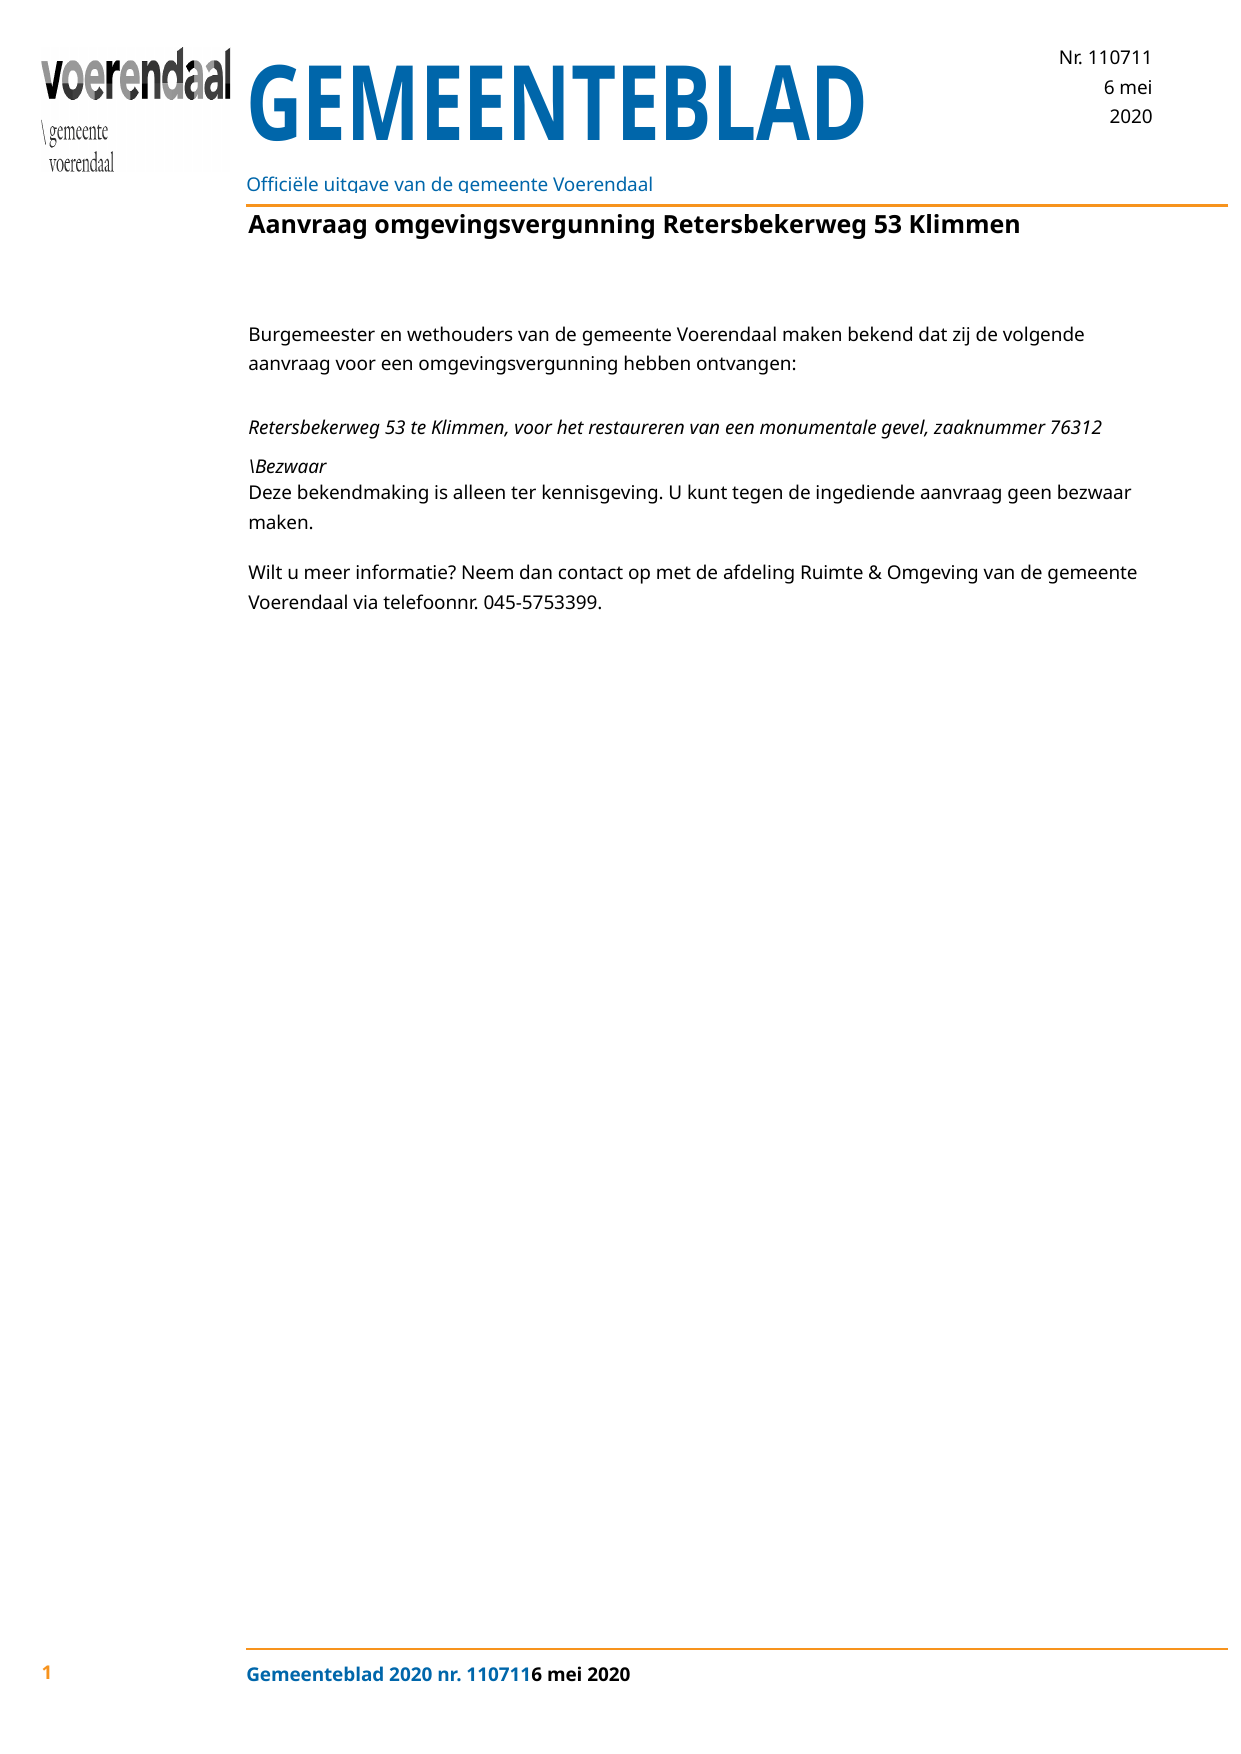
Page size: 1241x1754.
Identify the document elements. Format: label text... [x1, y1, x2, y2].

text Retersbekerweg 53 te Klimmen, voor het restaureren van een monumentale gevel, zaaknummer 76312 [248, 414, 1152, 440]
text Deze bekendmaking is alleen ter kennisgeving. U kunt tegen de ingediende aanvraag geen bezwaar maken. [248, 479, 1152, 534]
text Aanvraag omgevingsvergunning Retersbekerweg 53 Klimmen [248, 207, 1152, 241]
text Wilt u meer informatie? Neem dan contact op met de afdeling Ruimte & Omgeving van de gemeente Voerendaal via telefoonnr. 045-5753399. [248, 559, 1152, 614]
text \Bezwaar [248, 453, 1152, 479]
picture [41, 47, 231, 172]
text Burgemeester en wethouders van de gemeente Voerendaal maken bekend dat zij de volgende aanvraag voor een omgevingsvergunning hebben ontvangen: [248, 321, 1152, 376]
